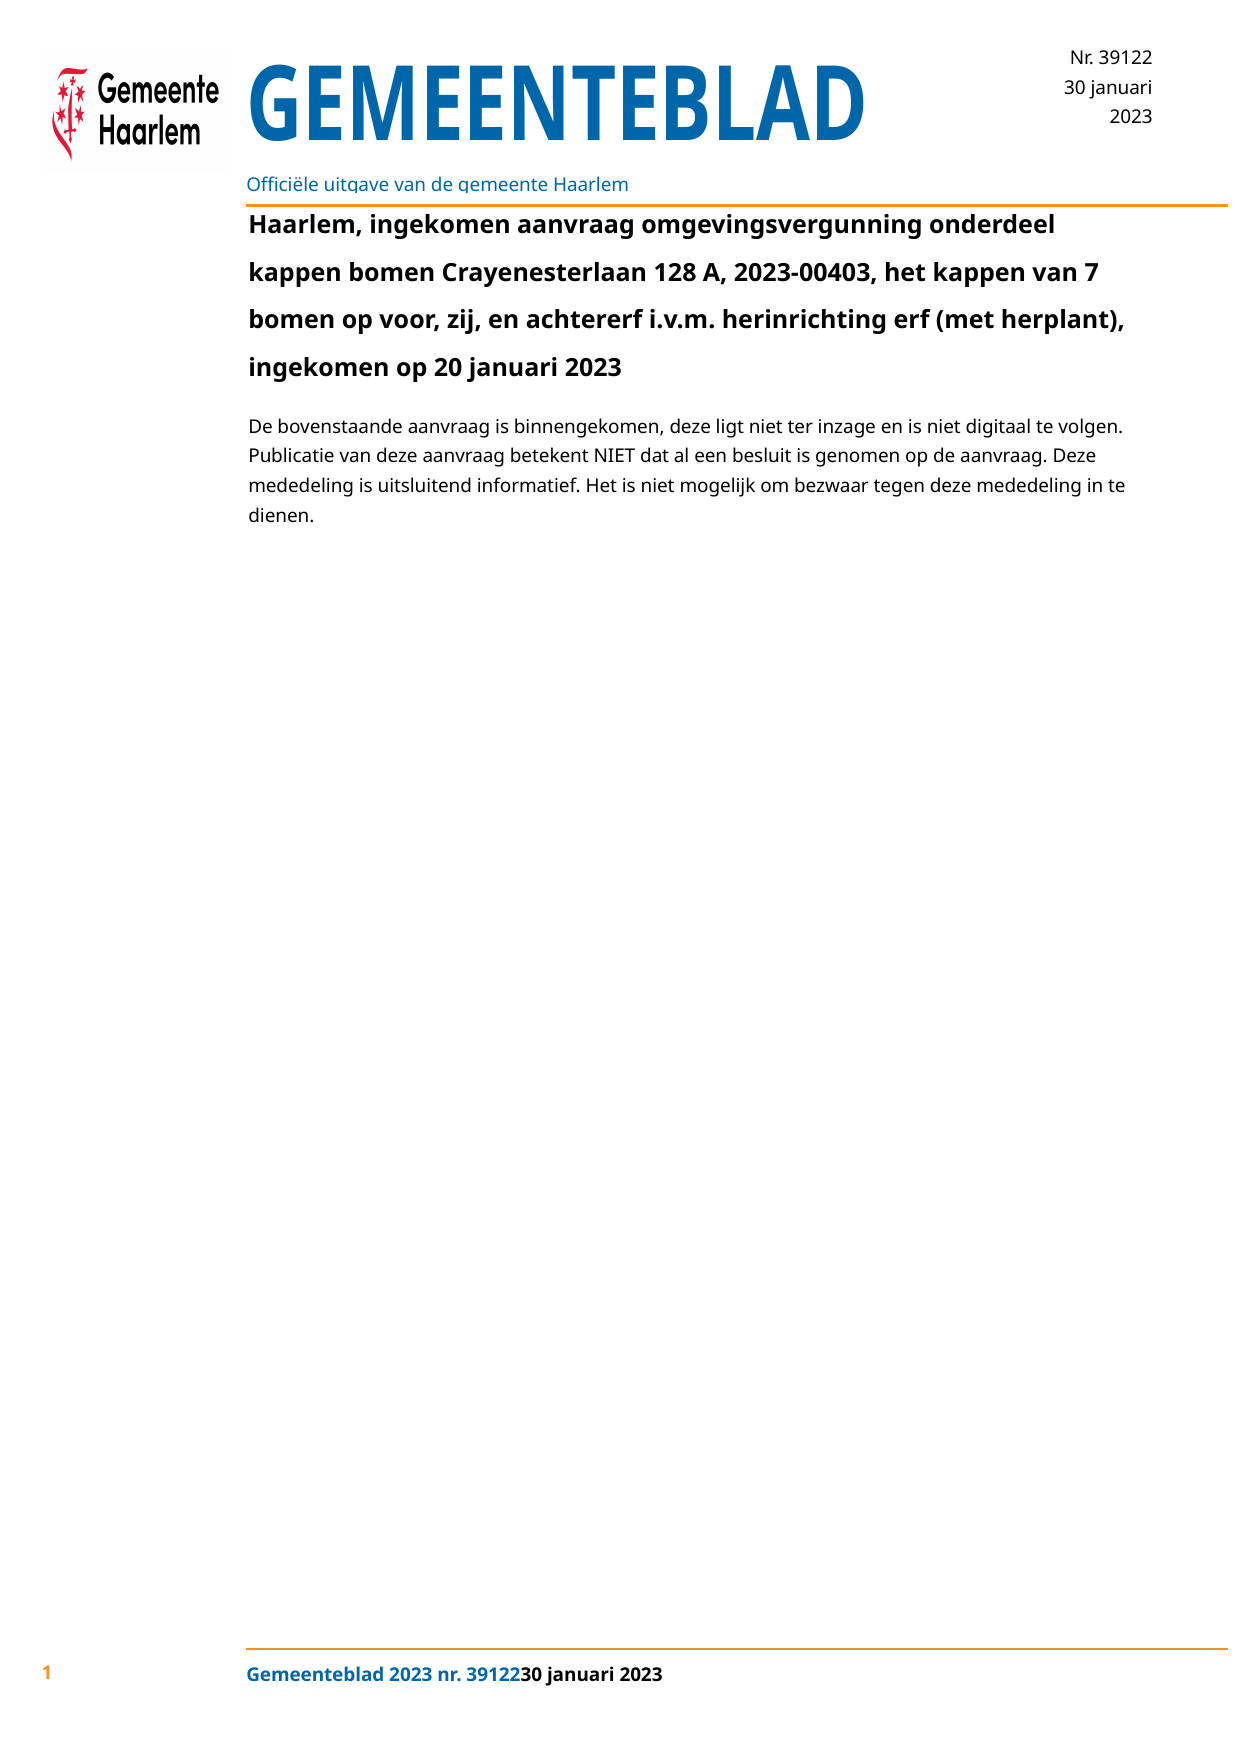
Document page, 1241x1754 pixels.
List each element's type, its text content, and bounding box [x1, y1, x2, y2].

picture [41, 47, 231, 172]
text Haarlem, ingekomen aanvraag omgevingsvergunning onderdeel kappen bomen Crayenesterlaan 128 A, 2023-00403, het kappen van 7 bomen op voor, zij, en achtererf i.v.m. herinrichting erf (met herplant), ingekomen op 20 januari 2023 [248, 207, 1152, 384]
text De bovenstaande aanvraag is binnengekomen, deze ligt niet ter inzage en is niet digitaal te volgen. Publicatie van deze aanvraag betekent NIET dat al een besluit is genomen op de aanvraag. Deze mededeling is uitsluitend informatief. Het is niet mogelijk om bezwaar tegen deze mededeling in te dienen. [248, 413, 1152, 528]
